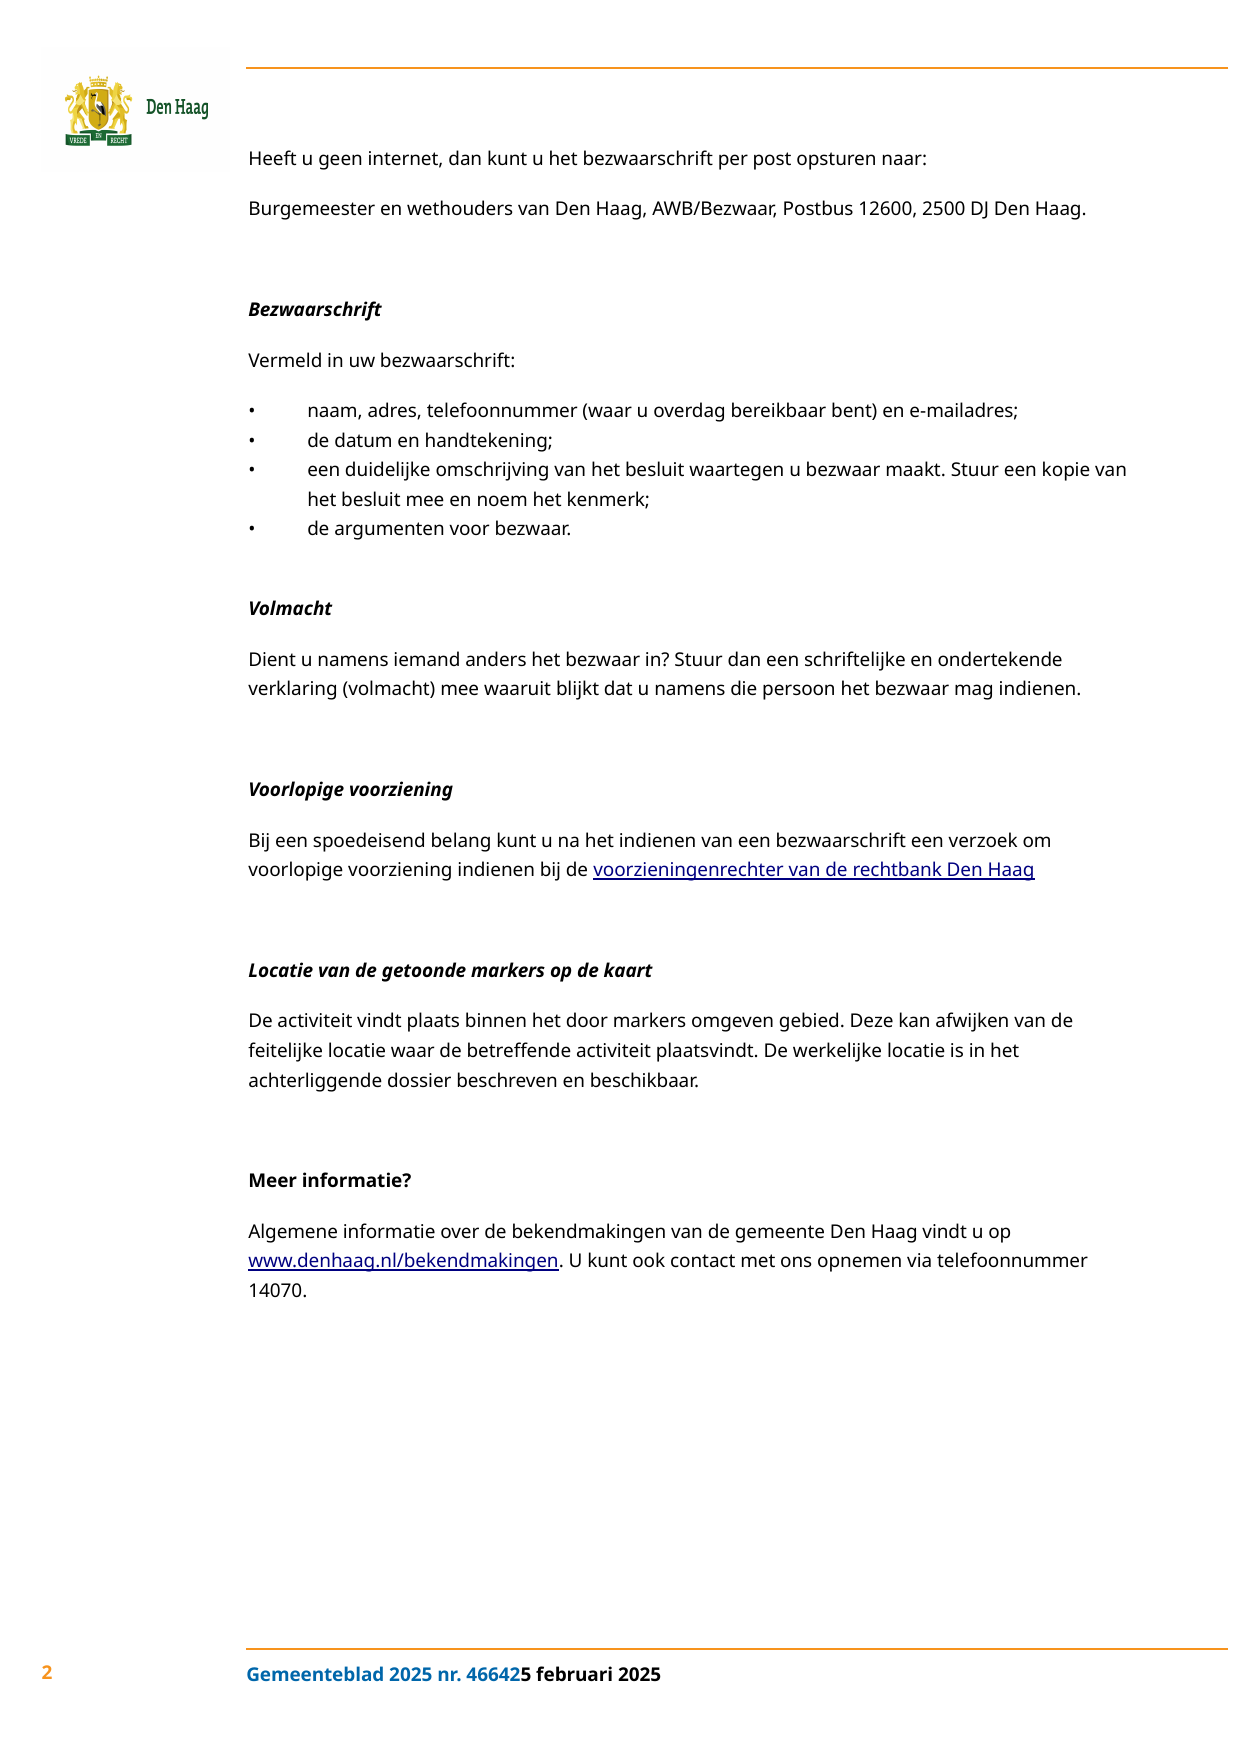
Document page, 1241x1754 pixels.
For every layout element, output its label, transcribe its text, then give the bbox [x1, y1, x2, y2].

list een duidelijke omschrijving van het besluit waartegen u bezwaar maakt. Stuur een kopie van het besluit mee en noem het kenmerk; [248, 456, 1152, 512]
list naam, adres, telefoonnummer (waar u overdag bereikbaar bent) en e-mailadres; [248, 397, 1152, 423]
picture [41, 47, 231, 172]
text Algemene informatie over de bekendmakingen van de gemeente Den Haag vindt u op www.denhaag.nl/bekendmakingen. U kunt ook contact met ons opnemen via telefoonnummer 14070. [248, 1218, 1152, 1303]
text Locatie van de getoonde markers op de kaart [248, 957, 1152, 983]
text Meer informatie? [248, 1168, 1152, 1193]
text Burgemeester en wethouders van Den Haag, AWB/Bezwaar, Postbus 12600, 2500 DJ Den Haag. [248, 196, 1152, 221]
text De activiteit vindt plaats binnen het door markers omgeven gebied. Deze kan afwijken van de feitelijke locatie waar de betreffende activiteit plaatsvindt. De werkelijke locatie is in het achterliggende dossier beschreven en beschikbaar. [248, 1008, 1152, 1093]
text Volmacht [248, 596, 1152, 621]
text Vermeld in uw bezwaarschrift: [248, 347, 1152, 373]
text Voorlopige voorziening [248, 776, 1152, 802]
text Dient u namens iemand anders het bezwaar in? Stuur dan een schriftelijke en ondertekende verklaring (volmacht) mee waaruit blijkt dat u namens die persoon het bezwaar mag indienen. [248, 646, 1152, 701]
text Bezwaarschrift [248, 296, 1152, 322]
text Heeft u geen internet, dan kunt u het bezwaarschrift per post opsturen naar: [248, 145, 1152, 171]
text Bij een spoedeisend belang kunt u na het indienen van een bezwaarschrift een verzoek om voorlopige voorziening indienen bij de voorzieningenrechter van de rechtbank Den Haag [248, 827, 1152, 882]
list de datum en handtekening; [248, 427, 1152, 453]
list de argumenten voor bezwaar. [248, 516, 1152, 541]
